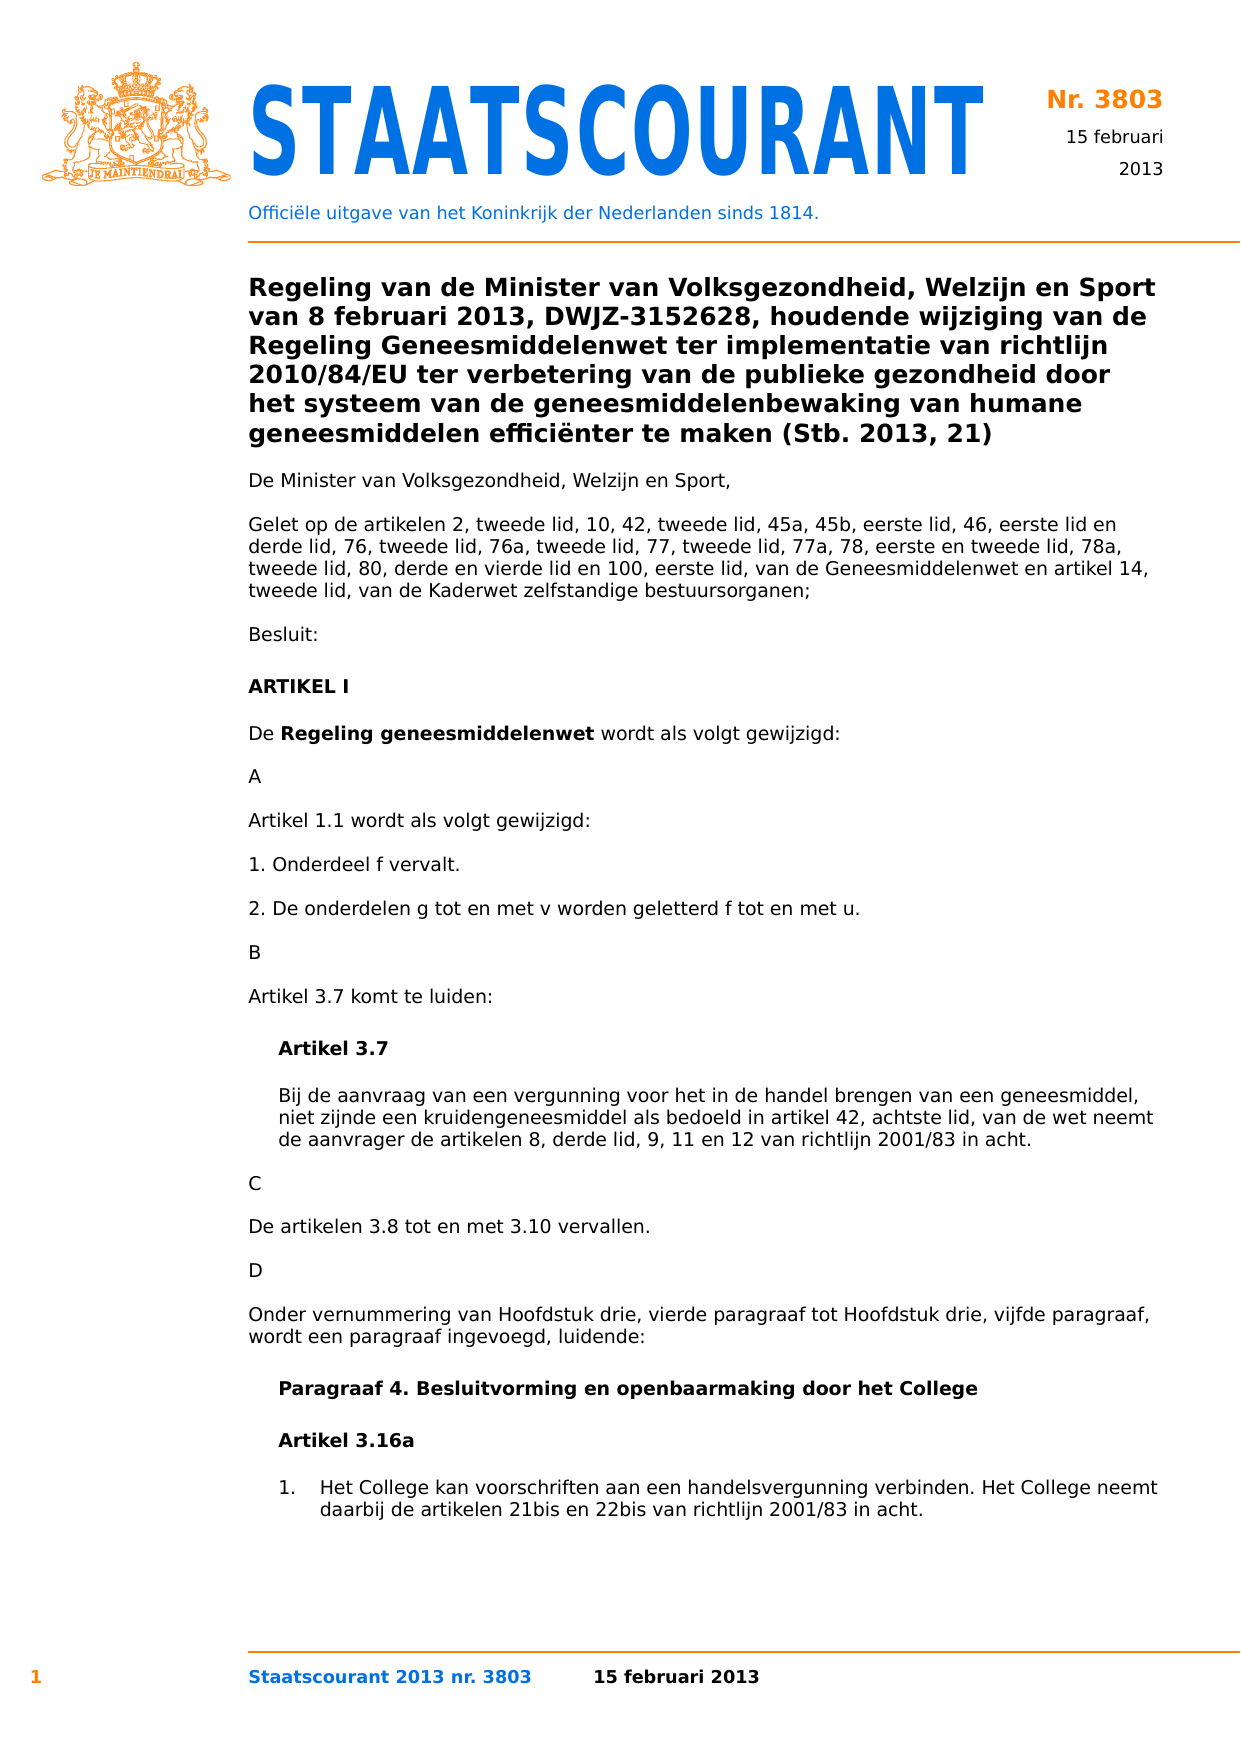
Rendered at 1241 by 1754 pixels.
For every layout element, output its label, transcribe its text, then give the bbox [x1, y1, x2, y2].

picture [41, 62, 231, 186]
text 2. De onderdelen g tot en met v worden geletterd f tot en met u. [248, 898, 1163, 920]
subtitle ARTIKEL I [248, 676, 1163, 697]
table_header STAATSCOURANT [248, 62, 998, 203]
subtitle Regeling van de Minister van Volksgezondheid, Welzijn en Sport van 8 februari 2013, DWJZ-3152628, houdende wijziging van de Regeling Geneesmiddelenwet ter implementatie van richtlijn 2010/84/EU ter verbetering van de publieke gezondheid door het systeem van de geneesmiddelenbewaking van humane geneesmiddelen efficiënter te maken (Stb. 2013, 21) [248, 273, 1163, 448]
text De artikelen 3.8 tot en met 3.10 vervallen. [248, 1216, 1163, 1238]
text Besluit: [248, 623, 1163, 646]
table_header [25, 62, 248, 241]
text 1. Het College kan voorschriften aan een handelsvergunning verbinden. Het College neemt daarbij de artikelen 21bis en 22bis van richtlijn 2001/83 in acht. [278, 1477, 1163, 1521]
subtitle Artikel 3.16a [278, 1430, 1163, 1452]
table_cell 2013 [998, 153, 1240, 203]
text Artikel 3.7 komt te luiden: [248, 986, 1163, 1008]
text C [248, 1172, 1163, 1194]
table_header Nr. 3803 [998, 62, 1240, 121]
table_cell Officiële uitgave van het Koninkrijk der Nederlanden sinds 1814. [248, 203, 1240, 241]
table_cell 15 februari [998, 121, 1240, 153]
text Artikel 1.1 wordt als volgt gewijzigd: [248, 810, 1163, 832]
text B [248, 942, 1163, 964]
text Gelet op de artikelen 2, tweede lid, 10, 42, tweede lid, 45a, 45b, eerste lid, 46, eerste lid en derde lid, 76, tweede lid, 76a, tweede lid, 77, tweede lid, 77a, 78, eerste en tweede lid, 78a, tweede lid, 80, derde en vierde lid en 100, eerste lid, van de Geneesmiddelenwet en artikel 14, tweede lid, van de Kaderwet zelfstandige bestuursorganen; [248, 514, 1163, 602]
text Bij de aanvraag van een vergunning voor het in de handel brengen van een geneesmiddel, niet zijnde een kruidengeneesmiddel als bedoeld in artikel 42, achtste lid, van de wet neemt de aanvrager de artikelen 8, derde lid, 9, 11 en 12 van richtlijn 2001/83 in acht. [278, 1084, 1163, 1151]
text De Regeling geneesmiddelenwet wordt als volgt gewijzigd: [248, 722, 1163, 744]
subtitle Paragraaf 4. Besluitvorming en openbaarmaking door het College [278, 1378, 1163, 1400]
text A [248, 766, 1163, 788]
text D [248, 1260, 1163, 1282]
text Onder vernummering van Hoofdstuk drie, vierde paragraaf tot Hoofdstuk drie, vijfde paragraaf, wordt een paragraaf ingevoegd, luidende: [248, 1304, 1163, 1348]
text 1. Onderdeel f vervalt. [248, 854, 1163, 876]
text De Minister van Volksgezondheid, Welzijn en Sport, [248, 470, 1163, 492]
subtitle Artikel 3.7 [278, 1038, 1163, 1059]
